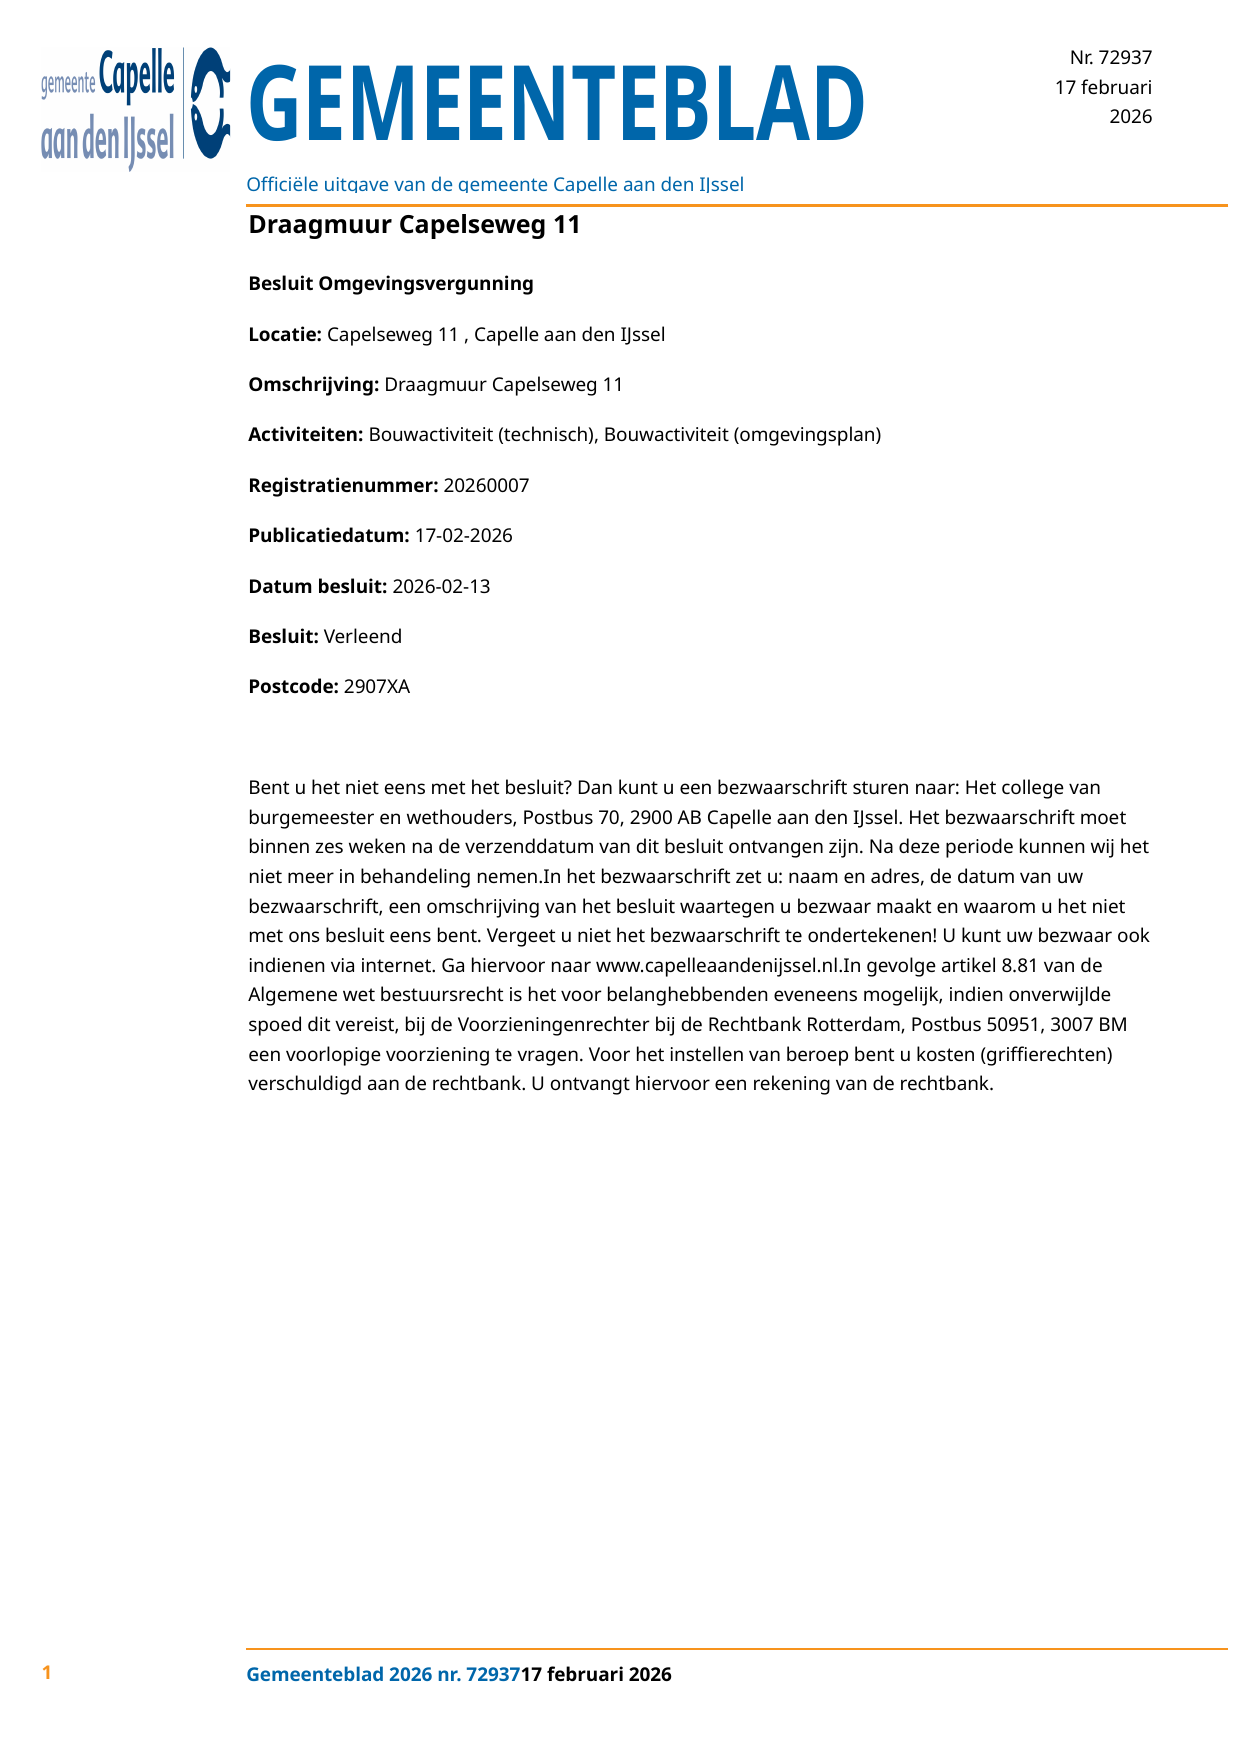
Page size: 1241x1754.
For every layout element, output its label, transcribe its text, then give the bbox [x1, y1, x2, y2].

text Bent u het niet eens met het besluit? Dan kunt u een bezwaarschrift sturen naar: Het college van burgemeester en wethouders, Postbus 70, 2900 AB Capelle aan den IJssel. Het bezwaarschrift moet binnen zes weken na de verzenddatum van dit besluit ontvangen zijn. Na deze periode kunnen wij het niet meer in behandeling nemen.In het bezwaarschrift zet u: naam en adres, de datum van uw bezwaarschrift, een omschrijving van het besluit waartegen u bezwaar maakt en waarom u het niet met ons besluit eens bent. Vergeet u niet het bezwaarschrift te ondertekenen! U kunt uw bezwaar ook indienen via internet. Ga hiervoor naar www.capelleaandenijssel.nl.In gevolge artikel 8.81 van de Algemene wet bestuursrecht is het voor belanghebbenden eveneens mogelijk, indien onverwijlde spoed dit vereist, bij de Voorzieningenrechter bij de Rechtbank Rotterdam, Postbus 50951, 3007 BM een voorlopige voorziening te vragen. Voor het instellen van beroep bent u kosten (griffierechten) verschuldigd aan de rechtbank. U ontvangt hiervoor een rekening van de rechtbank. [248, 774, 1152, 1096]
text Omschrijving: Draagmuur Capelseweg 11 [248, 371, 1152, 397]
text Draagmuur Capelseweg 11 [248, 207, 1152, 241]
text Besluit Omgevingsvergunning [248, 270, 1152, 296]
text Besluit: Verleend [248, 623, 1152, 649]
text Publicatiedatum: 17-02-2026 [248, 522, 1152, 548]
picture [41, 47, 231, 172]
text Locatie: Capelseweg 11 , Capelle aan den IJssel [248, 321, 1152, 346]
text Activiteiten: Bouwactiviteit (technisch), Bouwactiviteit (omgevingsplan) [248, 422, 1152, 447]
text Registratienummer: 20260007 [248, 472, 1152, 498]
text Datum besluit: 2026-02-13 [248, 573, 1152, 598]
text Postcode: 2907XA [248, 674, 1152, 699]
